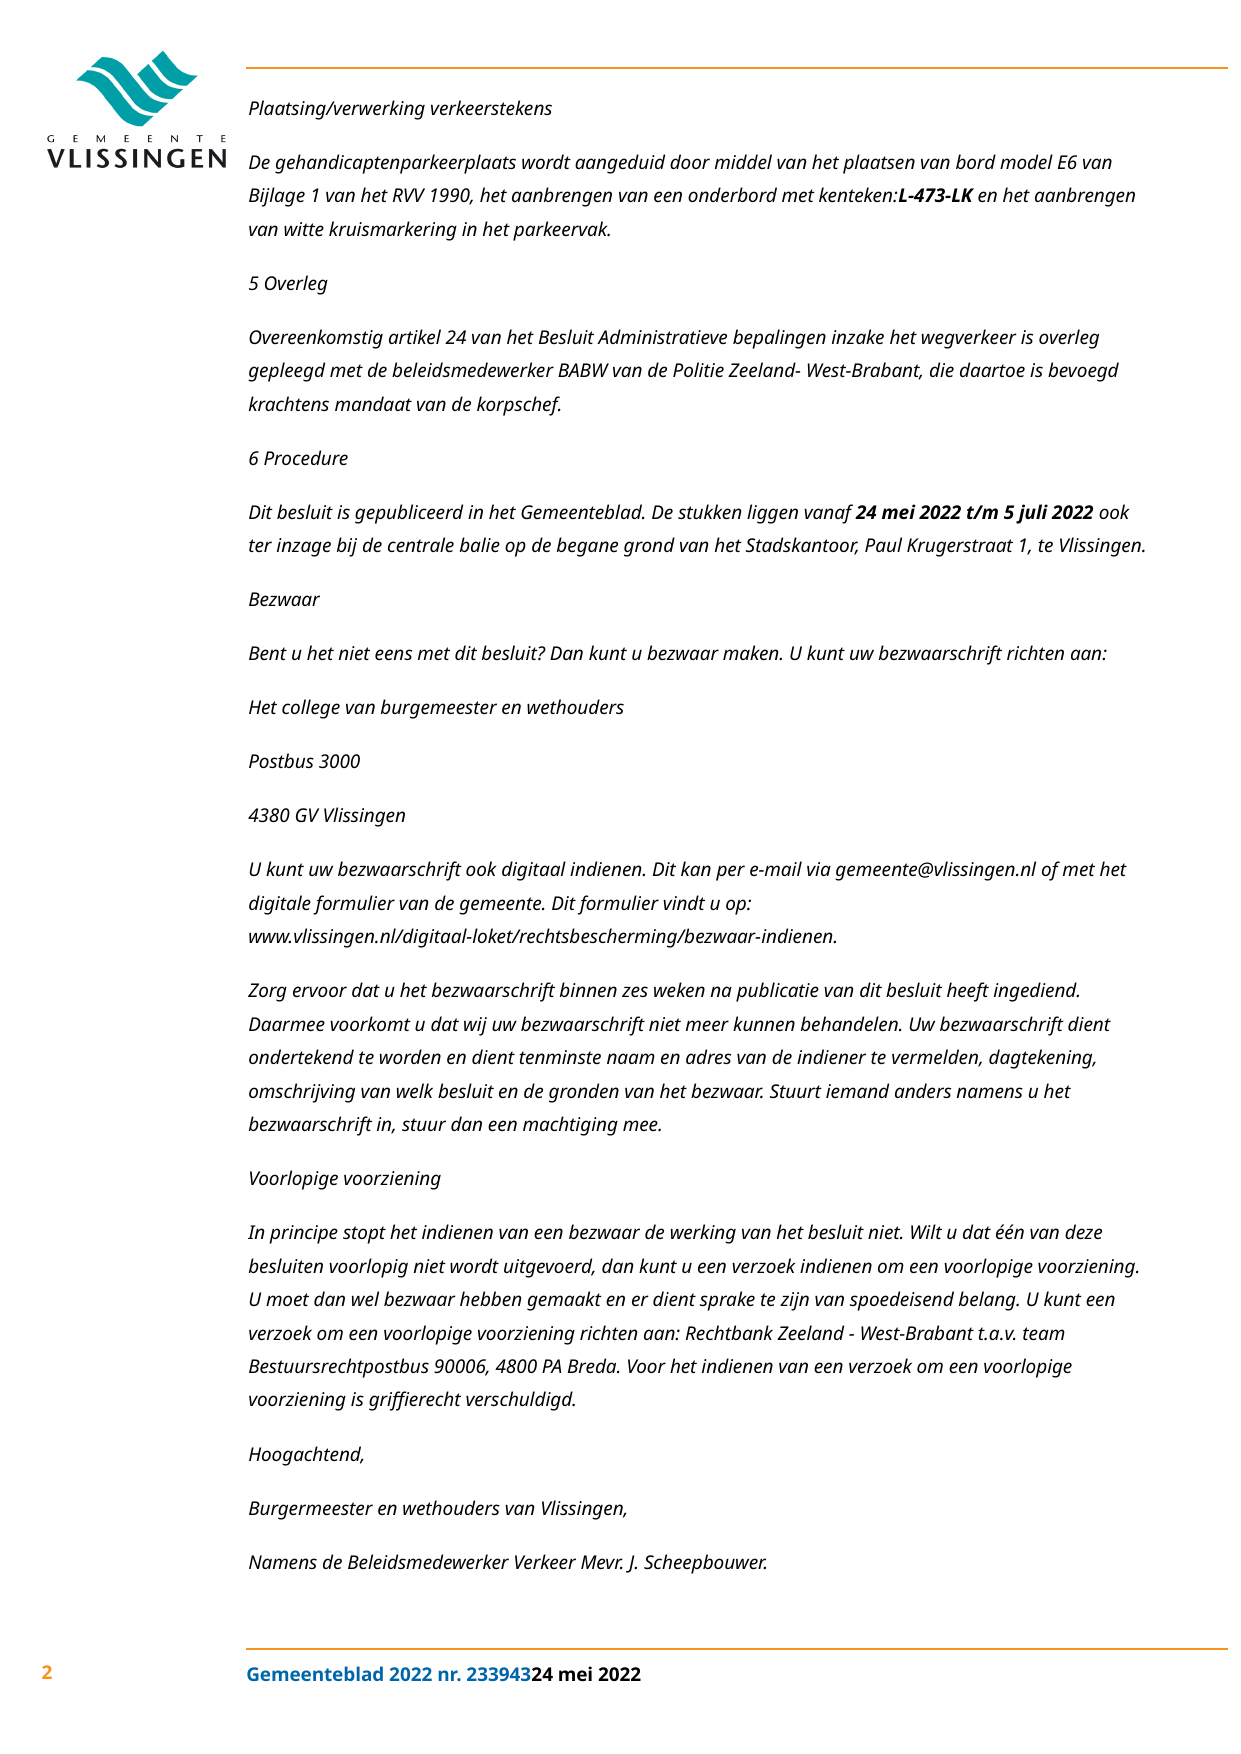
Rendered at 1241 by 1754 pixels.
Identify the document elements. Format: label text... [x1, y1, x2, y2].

text Dit besluit is gepubliceerd in het Gemeenteblad. De stukken liggen vanaf 24 mei 2022 t/m 5 juli 2022 ook ter inzage bij de centrale balie op de begane grond van het Stadskantoor, Paul Krugerstraat 1, te Vlissingen. [248, 499, 1152, 558]
text Burgermeester en wethouders van Vlissingen, [248, 1495, 1152, 1521]
picture [41, 47, 231, 172]
text In principe stopt het indienen van een bezwaar de werking van het besluit niet. Wilt u dat één van deze besluiten voorlopig niet wordt uitgevoerd, dan kunt u een verzoek indienen om een voorlopige voorziening. U moet dan wel bezwaar hebben gemaakt en er dient sprake te zijn van spoedeisend belang. U kunt een verzoek om een voorlopige voorziening richten aan: Rechtbank Zeeland - West-Brabant t.a.v. team Bestuursrechtpostbus 90006, 4800 PA Breda. Voor het indienen van een verzoek om een voorlopige voorziening is griffierecht verschuldigd. [248, 1219, 1152, 1412]
text Namens de Beleidsmedewerker Verkeer Mevr. J. Scheepbouwer. [248, 1549, 1152, 1574]
text 6 Procedure [248, 445, 1152, 471]
text Bezwaar [248, 586, 1152, 612]
text Hoogachtend, [248, 1441, 1152, 1466]
text 5 Overleg [248, 270, 1152, 296]
text Plaatsing/verwerking verkeerstekens [248, 95, 1152, 121]
text Zorg ervoor dat u het bezwaarschrift binnen zes weken na publicatie van dit besluit heeft ingediend. Daarmee voorkomt u dat wij uw bezwaarschrift niet meer kunnen behandelen. Uw bezwaarschrift dient ondertekend te worden en dient tenminste naam en adres van de indiener te vermelden, dagtekening, omschrijving van welk besluit en de gronden van het bezwaar. Stuurt iemand anders namens u het bezwaarschrift in, stuur dan een machtiging mee. [248, 978, 1152, 1137]
text Bent u het niet eens met dit besluit? Dan kunt u bezwaar maken. U kunt uw bezwaarschrift richten aan: [248, 640, 1152, 666]
text 4380 GV Vlissingen [248, 803, 1152, 828]
text De gehandicaptenparkeerplaats wordt aangeduid door middel van het plaatsen van bord model E6 van Bijlage 1 van het RVV 1990, het aanbrengen van een onderbord met kenteken:L-473-LK en het aanbrengen van witte kruismarkering in het parkeervak. [248, 149, 1152, 241]
text Voorlopige voorziening [248, 1165, 1152, 1191]
text Het college van burgemeester en wethouders [248, 694, 1152, 720]
text Postbus 3000 [248, 748, 1152, 774]
text U kunt uw bezwaarschrift ook digitaal indienen. Dit kan per e-mail via gemeente@vlissingen.nl of met het digitale formulier van de gemeente. Dit formulier vindt u op: www.vlissingen.nl/digitaal-loket/rechtsbescherming/bezwaar-indienen. [248, 857, 1152, 949]
text Overeenkomstig artikel 24 van het Besluit Administratieve bepalingen inzake het wegverkeer is overleg gepleegd met de beleidsmedewerker BABW van de Politie Zeeland- West-Brabant, die daartoe is bevoegd krachtens mandaat van de korpschef. [248, 324, 1152, 416]
